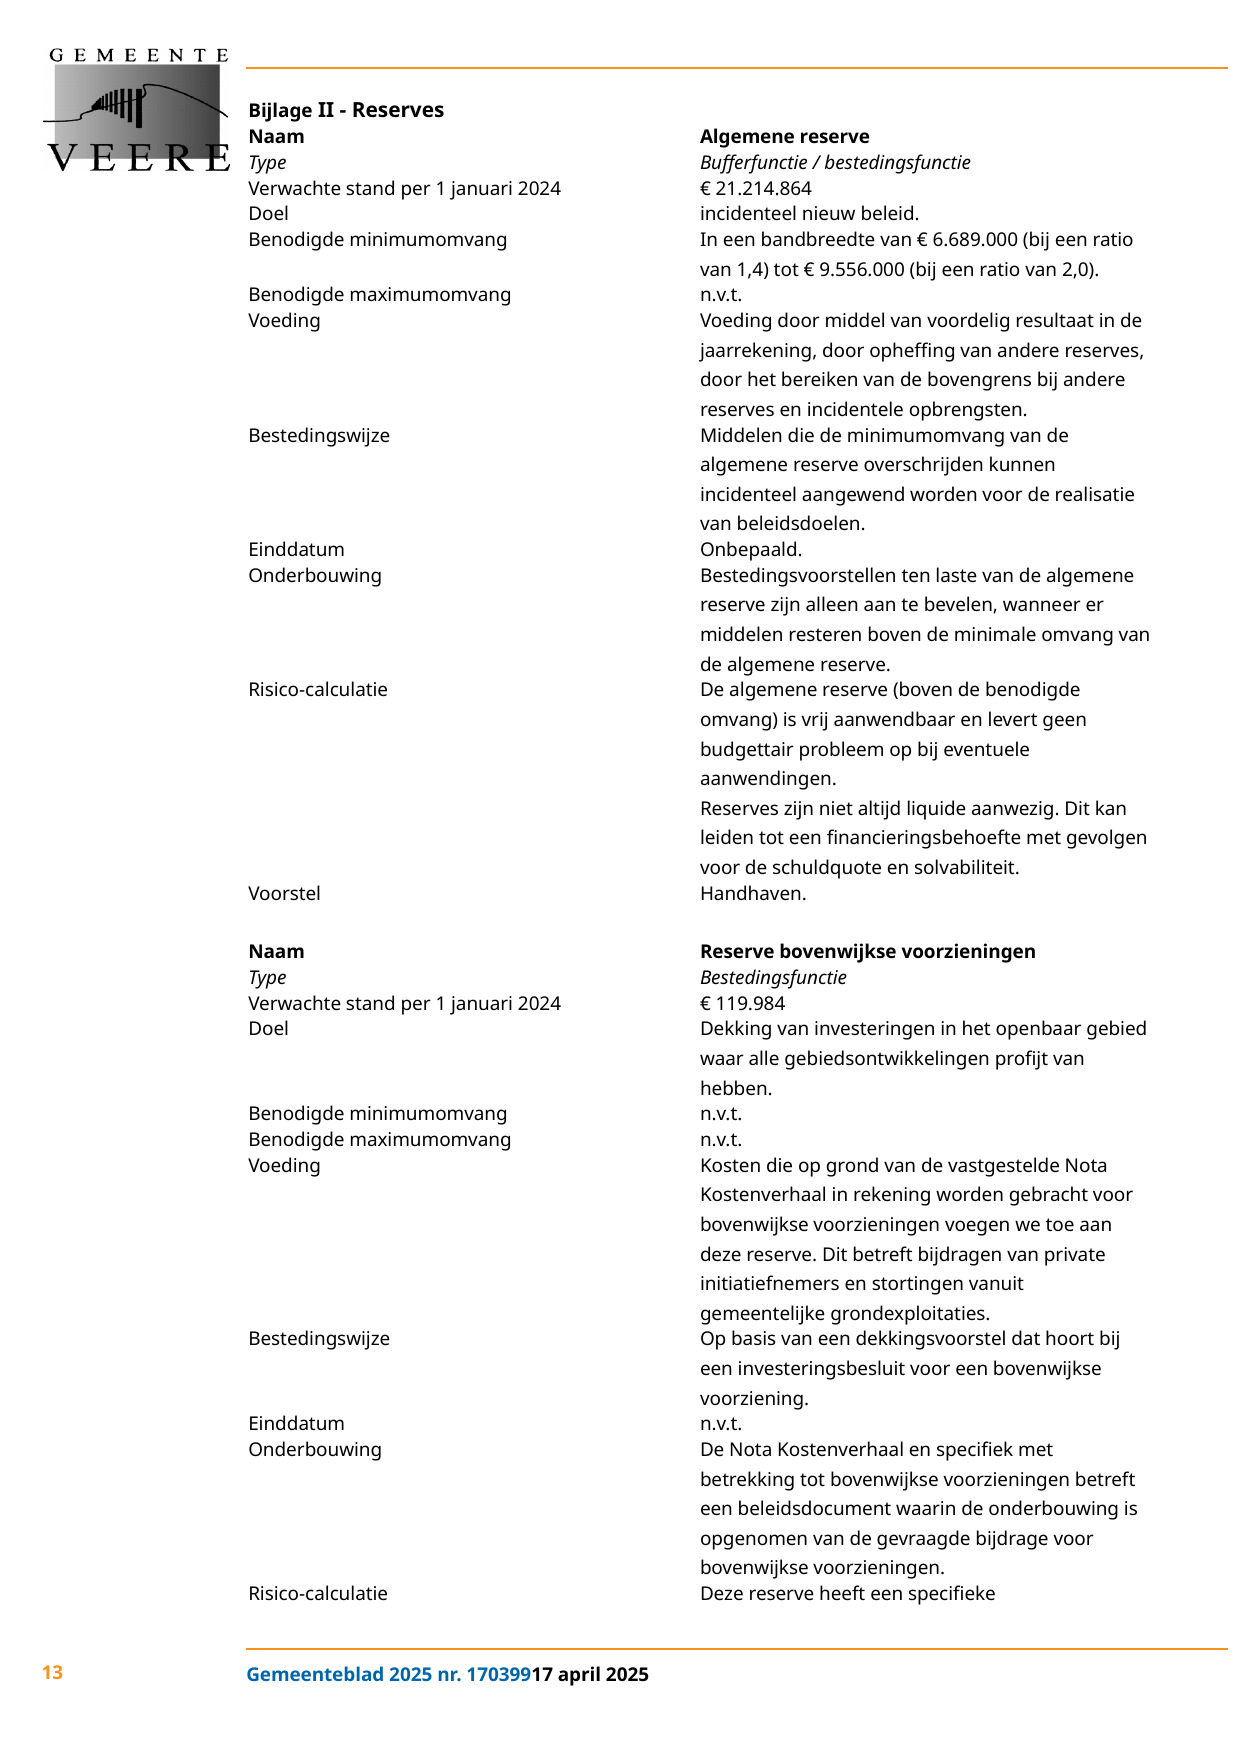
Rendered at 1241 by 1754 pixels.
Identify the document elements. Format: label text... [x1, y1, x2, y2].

table_cell Kosten die op grond van de vastgestelde Nota Kostenverhaal in rekening worden gebracht voor bovenwijkse voorzieningen voegen we toe aan deze reserve. Dit betreft bijdragen van private initiatiefnemers en stortingen vanuit gemeentelijke grondexploitaties. [700, 1152, 1152, 1326]
table_cell Benodigde maximumomvang [248, 1126, 700, 1152]
table_cell Bestedingswijze [248, 422, 700, 536]
table_cell incidenteel nieuw beleid. [700, 201, 1152, 226]
table_cell De algemene reserve (boven de benodigde omvang) is vrij aanwendbaar en levert geen budgettair probleem op bij eventuele aanwendingen. Reserves zijn niet altijd liquide aanwezig. Dit kan leiden tot een financieringsbehoefte met gevolgen voor de schuldquote en solvabiliteit. [700, 677, 1152, 880]
table_cell Middelen die de minimumomvang van de algemene reserve overschrijden kunnen incidenteel aangewend worden voor de realisatie van beleidsdoelen. [700, 422, 1152, 536]
table_cell Verwachte stand per 1 januari 2024 [248, 990, 700, 1016]
table_header Naam [248, 124, 700, 149]
table_cell Handhaven. [700, 880, 1152, 906]
table_cell n.v.t. [700, 282, 1152, 307]
table_cell De Nota Kostenverhaal en specifiek met betrekking tot bovenwijkse voorzieningen betreft een beleidsdocument waarin de onderbouwing is opgenomen van de gevraagde bijdrage voor bovenwijkse voorzieningen. [700, 1436, 1152, 1580]
table_cell Dekking van investeringen in het openbaar gebied waar alle gebiedsontwikkelingen profijt van hebben. [700, 1016, 1152, 1101]
table_cell Onderbouwing [248, 562, 700, 677]
table_cell Type [248, 149, 700, 175]
table_cell Voorstel [248, 880, 700, 906]
table_cell Op basis van een dekkingsvoorstel dat hoort bij een investeringsbesluit voor een bovenwijkse voorziening. [700, 1326, 1152, 1411]
table_cell Risico-calculatie [248, 677, 700, 880]
table_header Reserve bovenwijkse voorzieningen [700, 939, 1152, 964]
text Bijlage II - Reserves [248, 95, 1152, 123]
table_cell Doel [248, 1016, 700, 1101]
table_cell n.v.t. [700, 1126, 1152, 1152]
table_cell n.v.t. [700, 1411, 1152, 1436]
table_cell Deze reserve heeft een specifieke [700, 1580, 1152, 1606]
table_cell Voeding [248, 1152, 700, 1326]
table_cell Doel [248, 201, 700, 226]
table_cell Onbepaald. [700, 536, 1152, 562]
table_cell € 21.214.864 [700, 175, 1152, 201]
table_cell Bestedingswijze [248, 1326, 700, 1411]
table_cell € 119.984 [700, 990, 1152, 1016]
table_header Algemene reserve [700, 124, 1152, 149]
table_cell In een bandbreedte van € 6.689.000 (bij een ratio van 1,4) tot € 9.556.000 (bij een ratio van 2,0). [700, 226, 1152, 282]
table_cell Voeding [248, 308, 700, 422]
table_cell Verwachte stand per 1 januari 2024 [248, 175, 700, 201]
table_cell Onderbouwing [248, 1436, 700, 1580]
table_cell Benodigde minimumomvang [248, 1101, 700, 1126]
table_cell Bestedingsfunctie [700, 964, 1152, 990]
table_cell Benodigde maximumomvang [248, 282, 700, 307]
table_cell Einddatum [248, 1411, 700, 1436]
table_cell Type [248, 964, 700, 990]
table_cell Bufferfunctie / bestedingsfunctie [700, 149, 1152, 175]
table_cell Einddatum [248, 536, 700, 562]
table_cell Risico-calculatie [248, 1580, 700, 1606]
table_cell Bestedingsvoorstellen ten laste van de algemene reserve zijn alleen aan te bevelen, wanneer er middelen resteren boven de minimale omvang van de algemene reserve. [700, 562, 1152, 677]
picture [41, 47, 231, 172]
table_cell n.v.t. [700, 1101, 1152, 1126]
table_cell Voeding door middel van voordelig resultaat in de jaarrekening, door opheffing van andere reserves, door het bereiken van de bovengrens bij andere reserves en incidentele opbrengsten. [700, 308, 1152, 422]
table_cell Benodigde minimumomvang [248, 226, 700, 282]
table_header Naam [248, 939, 700, 964]
